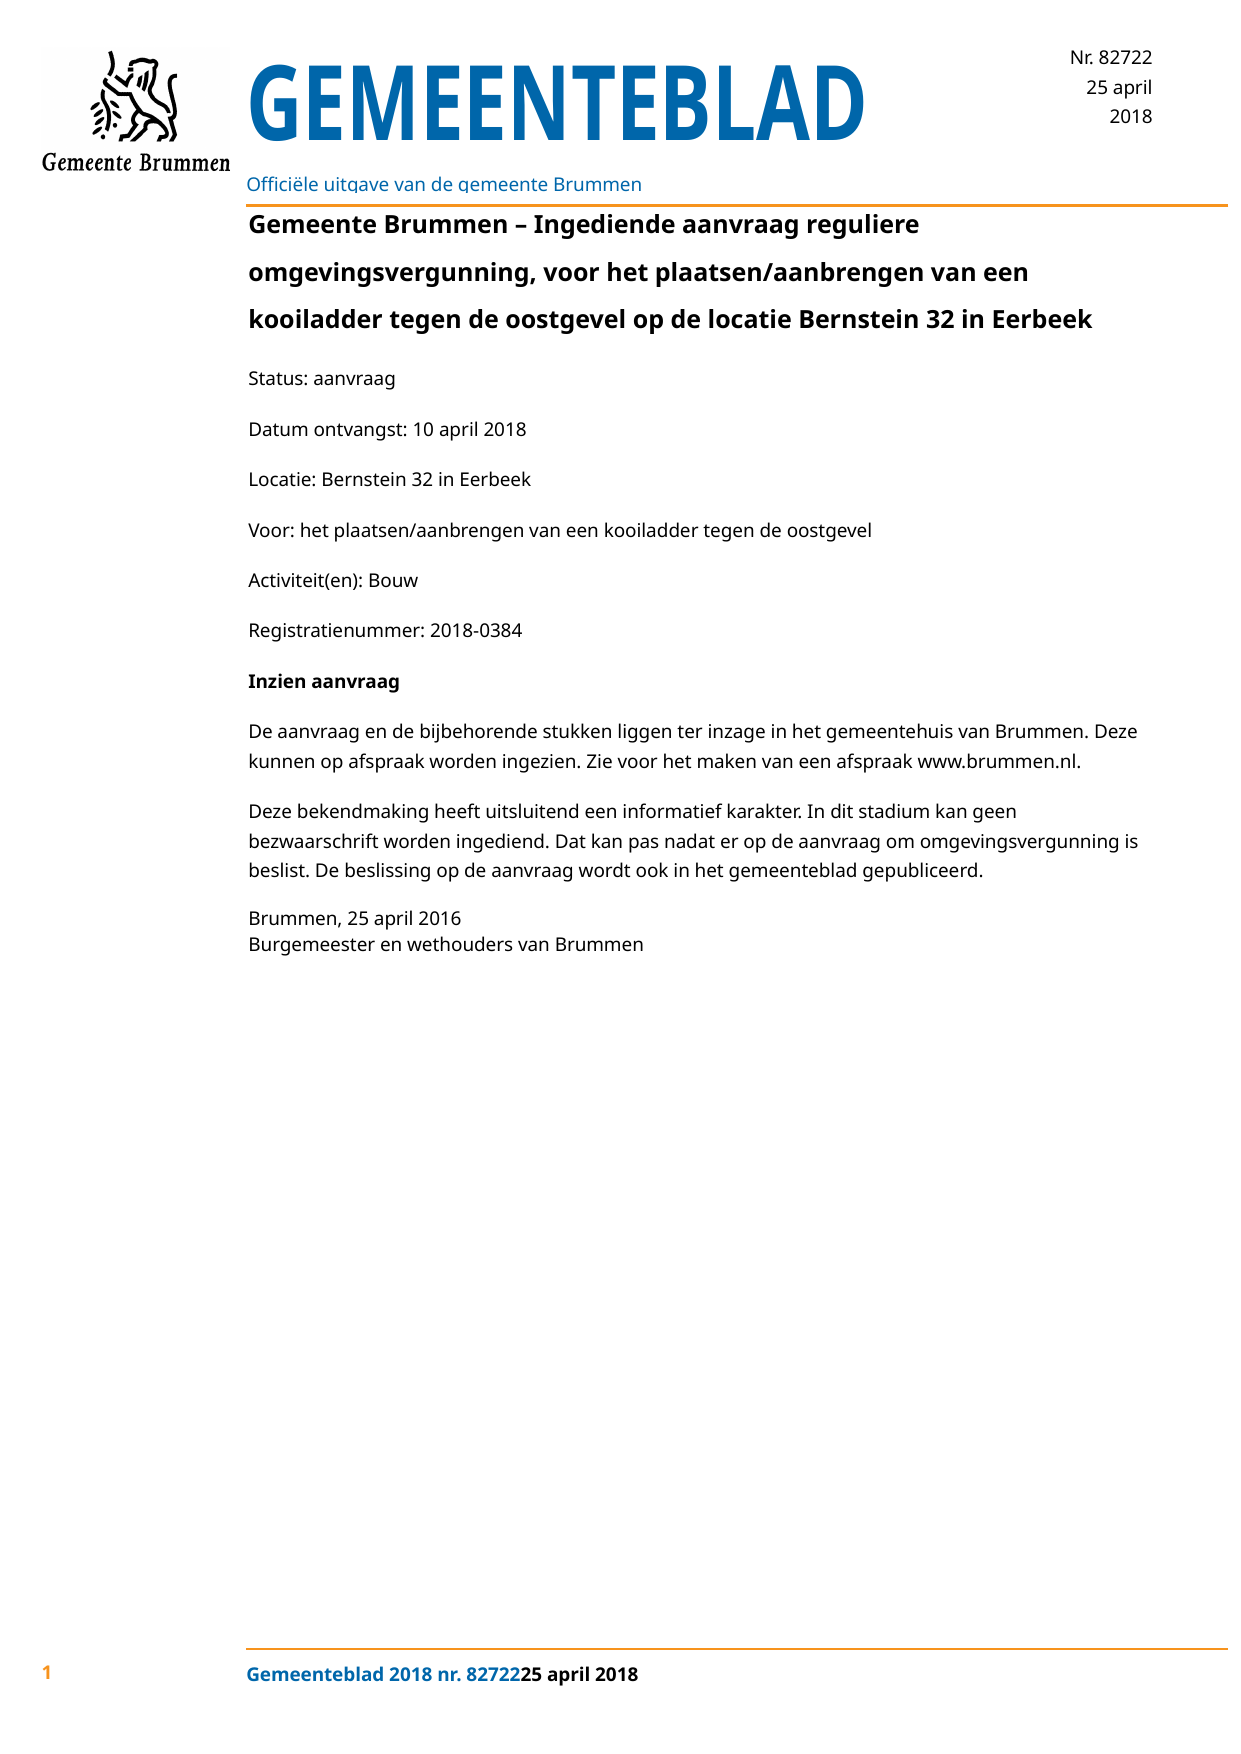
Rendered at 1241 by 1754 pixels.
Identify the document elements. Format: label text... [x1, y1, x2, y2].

text Voor: het plaatsen/aanbrengen van een kooiladder tegen de oostgevel [248, 517, 1152, 542]
text Datum ontvangst: 10 april 2018 [248, 416, 1152, 442]
picture [41, 47, 231, 172]
text Gemeente Brummen – Ingediende aanvraag reguliere omgevingsvergunning, voor het plaatsen/aanbrengen van een kooiladder tegen de oostgevel op de locatie Bernstein 32 in Eerbeek [248, 207, 1152, 336]
text Registratienummer: 2018-0384 [248, 618, 1152, 643]
text Locatie: Bernstein 32 in Eerbeek [248, 466, 1152, 492]
text Status: aanvraag [248, 366, 1152, 391]
text Deze bekendmaking heeft uitsluitend een informatief karakter. In dit stadium kan geen bezwaarschrift worden ingediend. Dat kan pas nadat er op de aanvraag om omgevingsvergunning is beslist. De beslissing op de aanvraag wordt ook in het gemeenteblad gepubliceerd. [248, 798, 1152, 883]
text Brummen, 25 april 2016 [248, 905, 1152, 931]
text Burgemeester en wethouders van Brummen [248, 931, 1152, 957]
text Inzien aanvraag [248, 668, 1152, 694]
text Activiteit(en): Bouw [248, 567, 1152, 593]
text De aanvraag en de bijbehorende stukken liggen ter inzage in het gemeentehuis van Brummen. Deze kunnen op afspraak worden ingezien. Zie voor het maken van een afspraak www.brummen.nl. [248, 718, 1152, 774]
